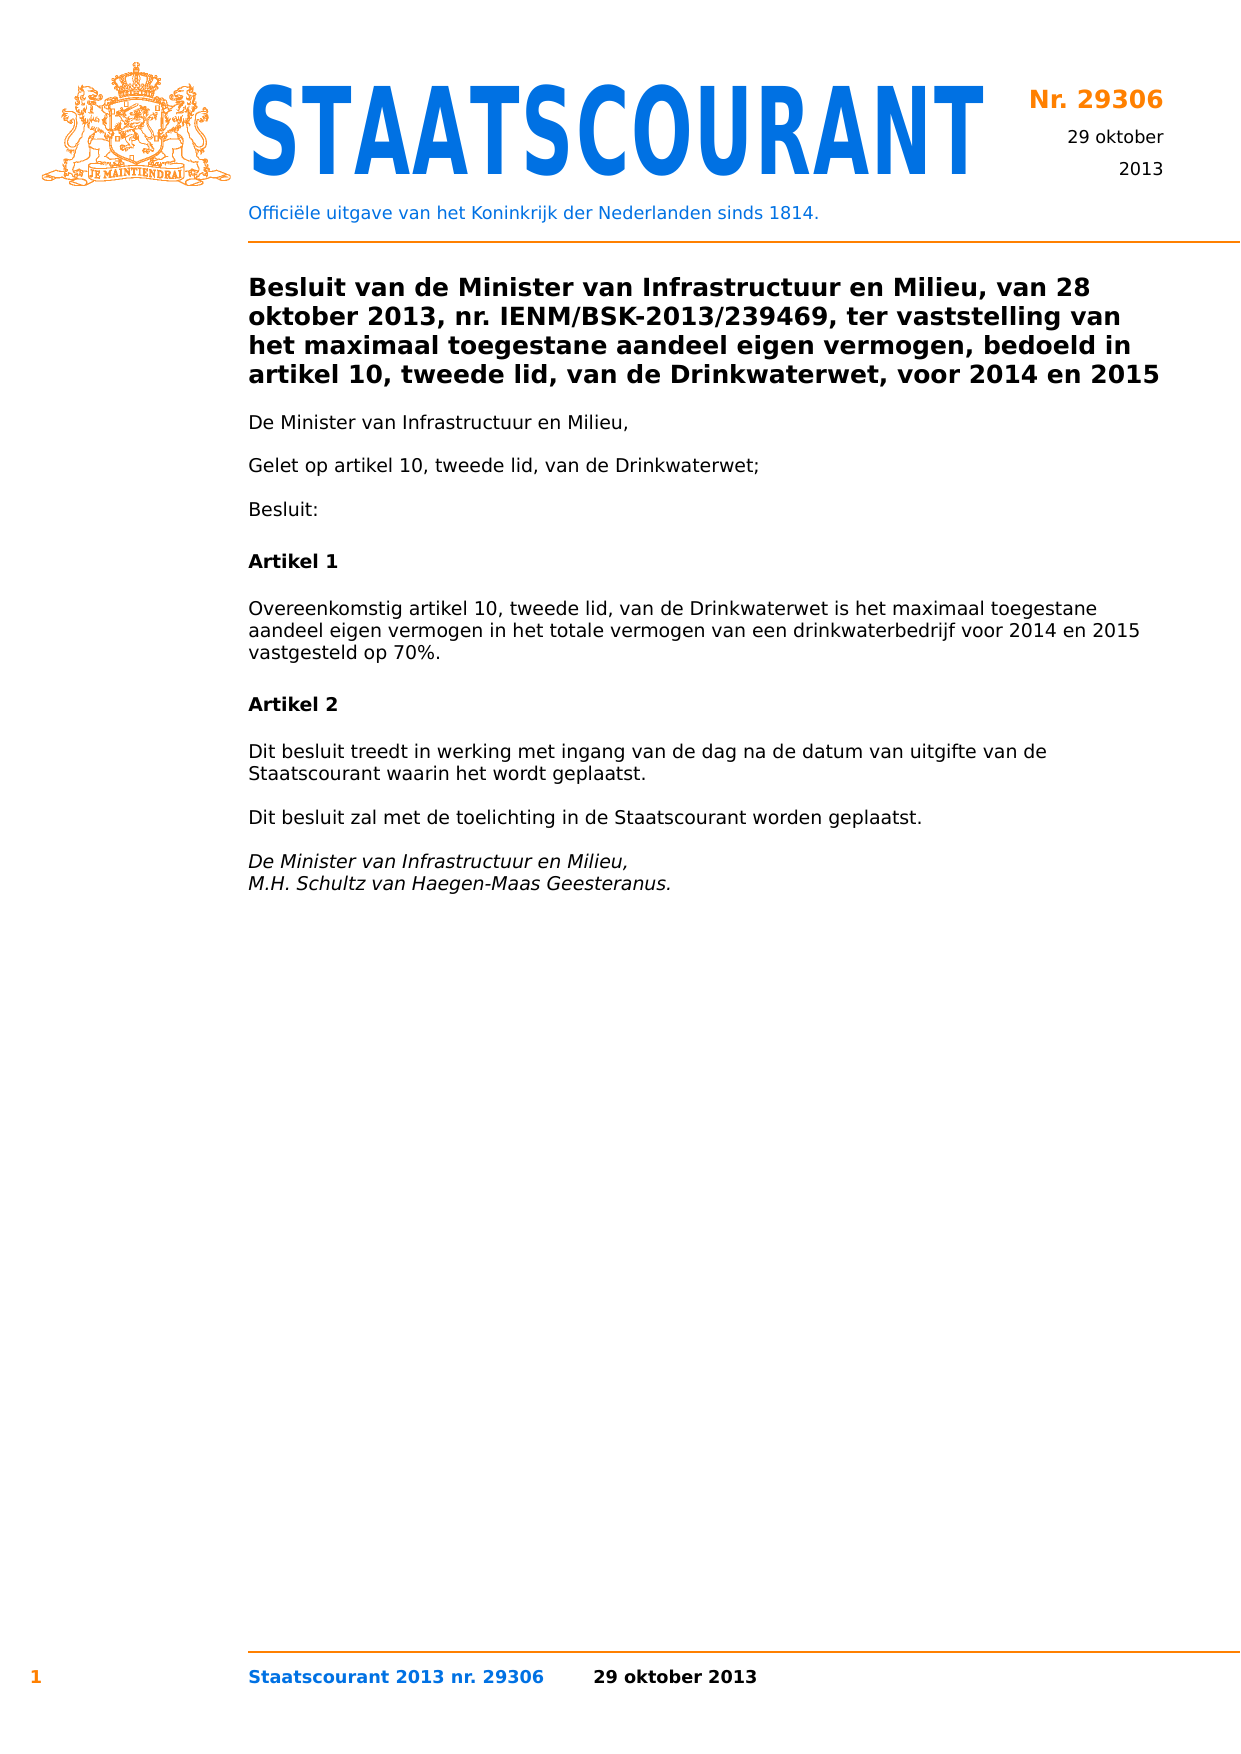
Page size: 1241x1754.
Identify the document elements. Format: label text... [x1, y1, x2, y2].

table_header Nr. 29306 [998, 62, 1240, 121]
table_header [25, 62, 248, 241]
table_cell 29 oktober [998, 121, 1240, 153]
text De Minister van Infrastructuur en Milieu, [248, 412, 1163, 433]
subtitle Artikel 1 [248, 551, 1163, 573]
table_cell 2013 [998, 153, 1240, 203]
table_header STAATSCOURANT [248, 62, 998, 203]
text Dit besluit treedt in werking met ingang van de dag na de datum van uitgifte van de Staatscourant waarin het wordt geplaatst. [248, 741, 1163, 785]
text Overeenkomstig artikel 10, tweede lid, van de Drinkwaterwet is het maximaal toegestane aandeel eigen vermogen in het totale vermogen van een drinkwaterbedrijf voor 2014 en 2015 vastgesteld op 70%. [248, 598, 1163, 664]
subtitle Besluit van de Minister van Infrastructuur en Milieu, van 28 oktober 2013, nr. IENM/BSK-2013/239469, ter vaststelling van het maximaal toegestane aandeel eigen vermogen, bedoeld in artikel 10, tweede lid, van de Drinkwaterwet, voor 2014 en 2015 [248, 273, 1163, 390]
table_cell Officiële uitgave van het Koninkrijk der Nederlanden sinds 1814. [248, 203, 1240, 241]
text Dit besluit zal met de toelichting in de Staatscourant worden geplaatst. [248, 807, 1163, 829]
picture [41, 62, 231, 186]
text De Minister van Infrastructuur en Milieu, M.H. Schultz van Haegen-Maas Geesteranus. [248, 851, 1163, 895]
text Gelet op artikel 10, tweede lid, van de Drinkwaterwet; [248, 455, 1163, 477]
text Besluit: [248, 499, 1163, 521]
subtitle Artikel 2 [248, 694, 1163, 716]
